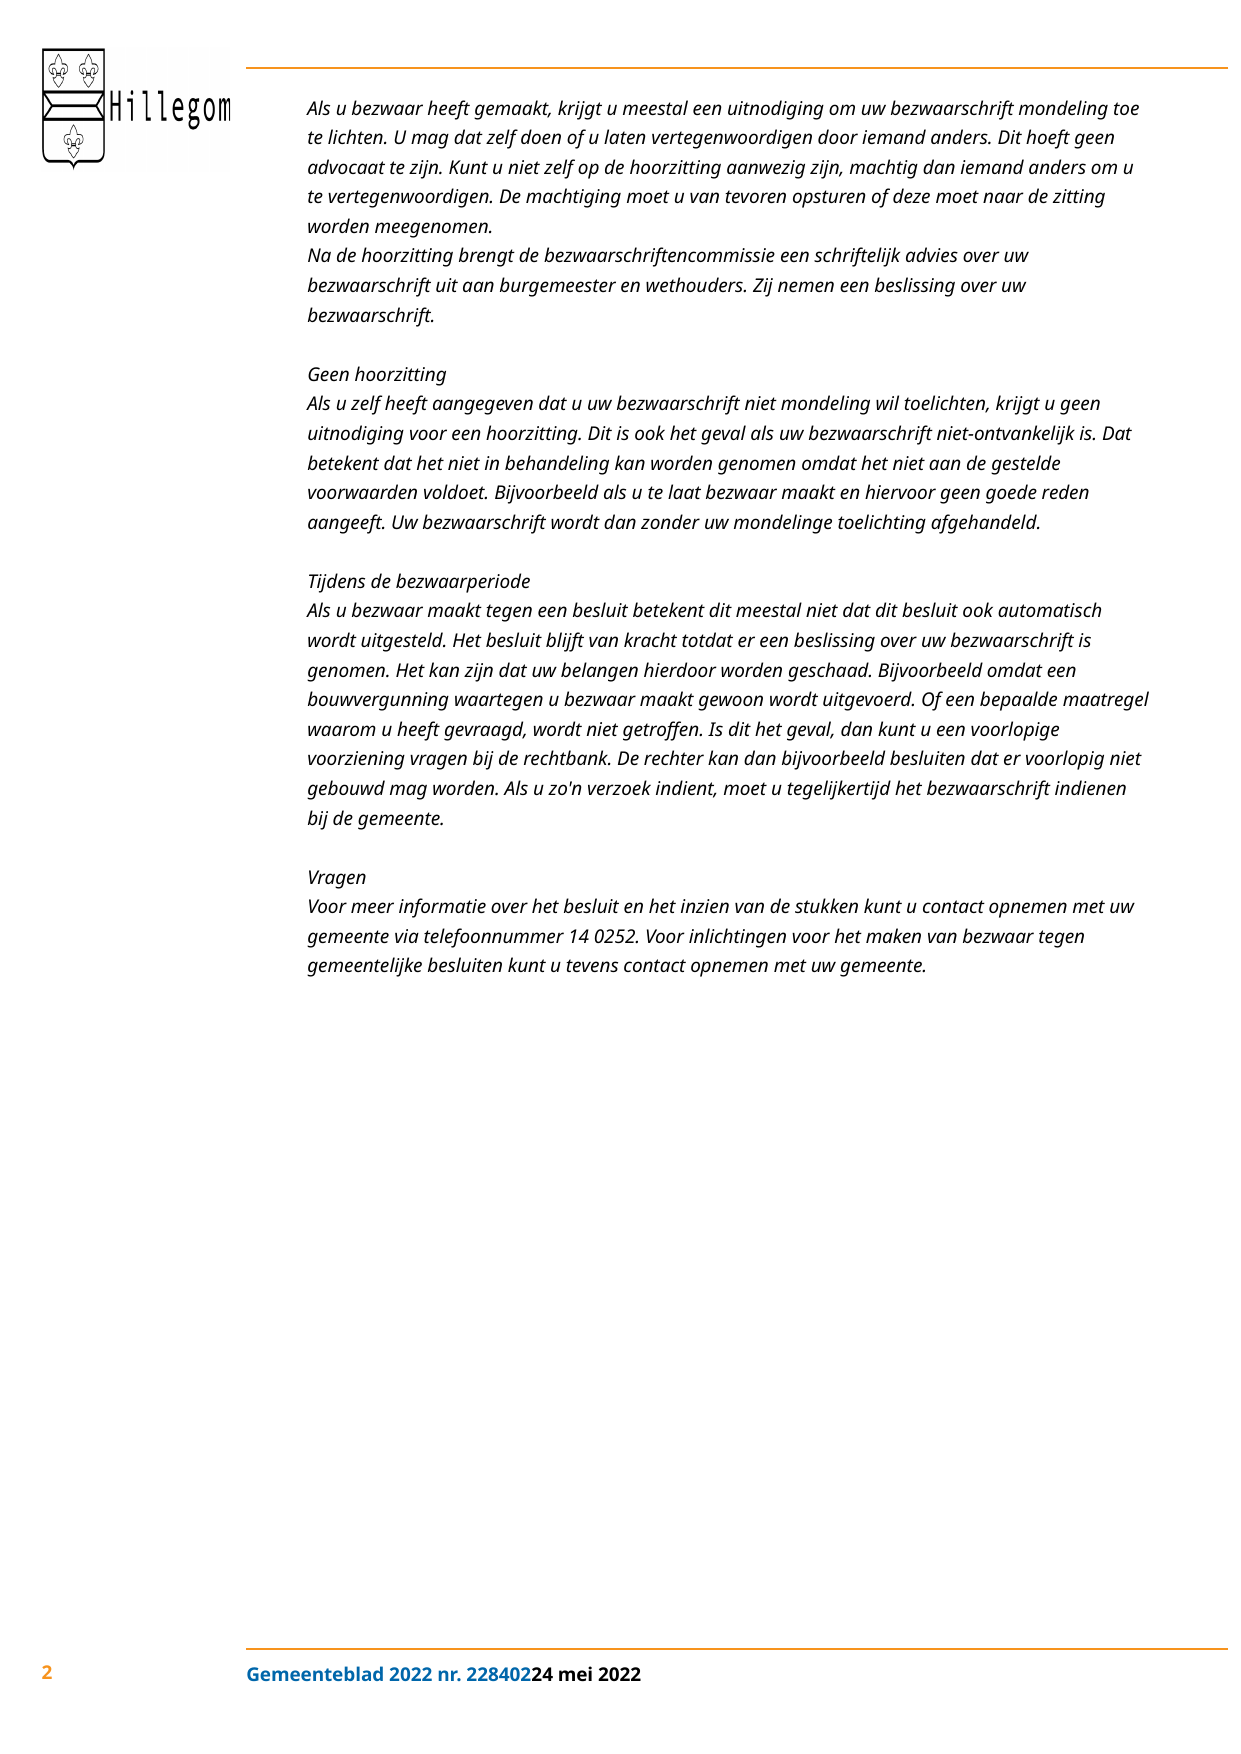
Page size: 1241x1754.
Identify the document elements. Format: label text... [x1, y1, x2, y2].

list Als u bezwaar heeft gemaakt, krijgt u meestal een uitnodiging om uw bezwaarschrift mondeling toe te lichten. U mag dat zelf doen of u laten vertegenwoordigen door iemand anders. Dit hoeft geen advocaat te zijn. Kunt u niet zelf op de hoorzitting aanwezig zijn, machtig dan iemand anders om u te vertegenwoordigen. De machtiging moet u van tevoren opsturen of deze moet naar de zitting worden meegenomen. [248, 95, 1152, 239]
list Na de hoorzitting brengt de bezwaarschriftencommissie een schriftelijk advies over uw bezwaarschrift uit aan burgemeester en wethouders. Zij nemen een beslissing over uw bezwaarschrift. [248, 243, 1152, 328]
list Vragen [248, 864, 1152, 890]
list Geen hoorzitting [248, 361, 1152, 387]
list Als u zelf heeft aangegeven dat u uw bezwaarschrift niet mondeling wil toelichten, krijgt u geen uitnodiging voor een hoorzitting. Dit is ook het geval als uw bezwaarschrift niet-ontvankelijk is. Dat betekent dat het niet in behandeling kan worden genomen omdat het niet aan de gestelde voorwaarden voldoet. Bijvoorbeeld als u te laat bezwaar maakt en hiervoor geen goede reden aangeeft. Uw bezwaarschrift wordt dan zonder uw mondelinge toelichting afgehandeld. [248, 391, 1152, 535]
picture [41, 47, 231, 172]
list Voor meer informatie over het besluit en het inzien van de stukken kunt u contact opnemen met uw gemeente via telefoonnummer 14 0252. Voor inlichtingen voor het maken van bezwaar tegen gemeentelijke besluiten kunt u tevens contact opnemen met uw gemeente. [248, 893, 1152, 978]
list Als u bezwaar maakt tegen een besluit betekent dit meestal niet dat dit besluit ook automatisch wordt uitgesteld. Het besluit blijft van kracht totdat er een beslissing over uw bezwaarschrift is genomen. Het kan zijn dat uw belangen hierdoor worden geschaad. Bijvoorbeeld omdat een bouwvergunning waartegen u bezwaar maakt gewoon wordt uitgevoerd. Of een bepaalde maatregel waarom u heeft gevraagd, wordt niet getroffen. Is dit het geval, dan kunt u een voorlopige voorziening vragen bij de rechtbank. De rechter kan dan bijvoorbeeld besluiten dat er voorlopig niet gebouwd mag worden. Als u zo'n verzoek indient, moet u tegelijkertijd het bezwaarschrift indienen bij de gemeente. [248, 598, 1152, 831]
list Tijdens de bezwaarperiode [248, 568, 1152, 594]
